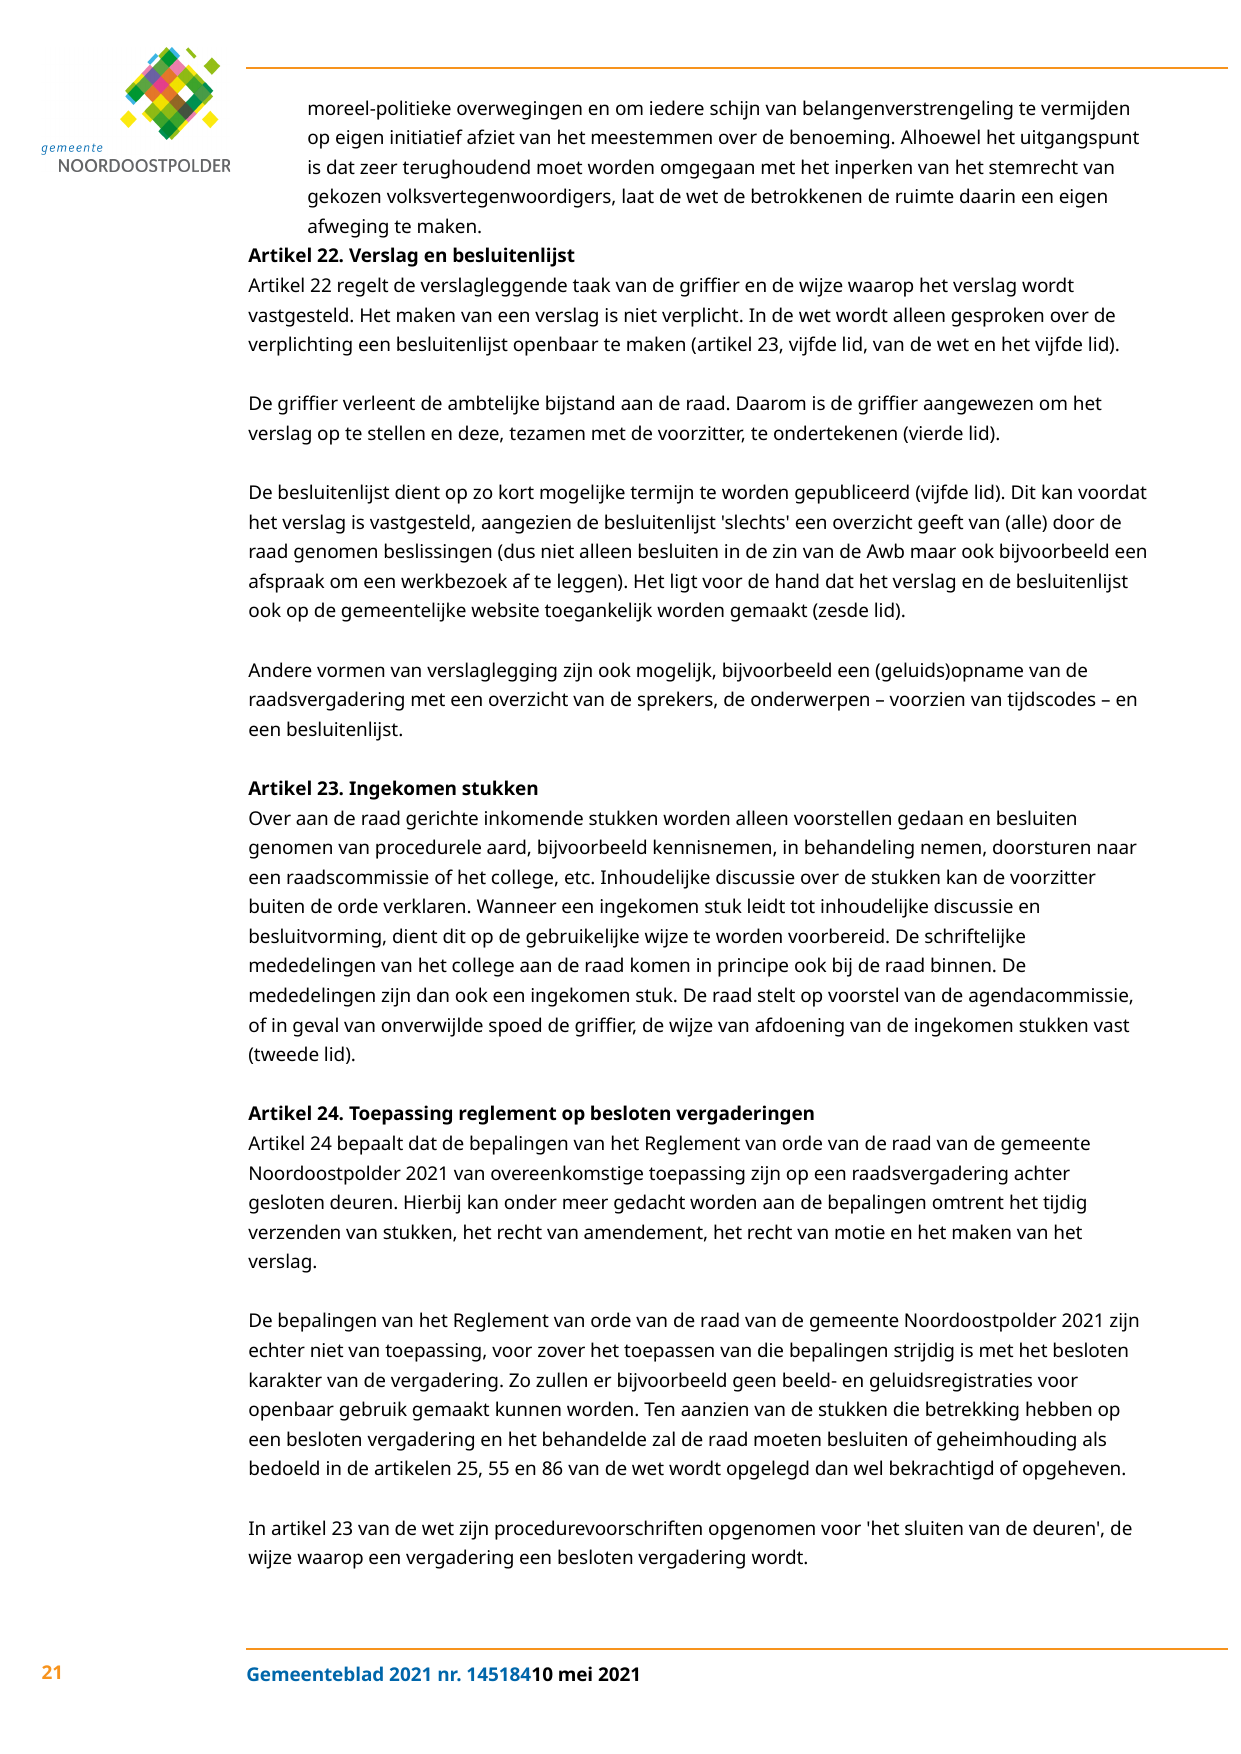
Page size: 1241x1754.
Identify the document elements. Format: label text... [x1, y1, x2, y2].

text Artikel 23. Ingekomen stukken [248, 775, 1152, 801]
text Artikel 24 bepaalt dat de bepalingen van het Reglement van orde van de raad van de gemeente Noordoostpolder 2021 van overeenkomstige toepassing zijn op een raadsvergadering achter gesloten deuren. Hierbij kan onder meer gedacht worden aan de bepalingen omtrent het tijdig verzenden van stukken, het recht van amendement, het recht van motie en het maken van het verslag. [248, 1130, 1152, 1274]
text Artikel 24. Toepassing reglement op besloten vergaderingen [248, 1101, 1152, 1126]
text In artikel 23 van de wet zijn procedurevoorschriften opgenomen voor 'het sluiten van de deuren', de wijze waarop een vergadering een besloten vergadering wordt. [248, 1515, 1152, 1570]
text De griffier verleent de ambtelijke bijstand aan de raad. Daarom is de griffier aangewezen om het verslag op te stellen en deze, tezamen met de voorzitter, te ondertekenen (vierde lid). [248, 391, 1152, 446]
text Andere vormen van verslaglegging zijn ook mogelijk, bijvoorbeeld een (geluids)opname van de raadsvergadering met een overzicht van de sprekers, de onderwerpen – voorzien van tijdscodes – en een besluitenlijst. [248, 657, 1152, 742]
picture [41, 47, 231, 172]
text De bepalingen van het Reglement van orde van de raad van de gemeente Noordoostpolder 2021 zijn echter niet van toepassing, voor zover het toepassen van die bepalingen strijdig is met het besloten karakter van de vergadering. Zo zullen er bijvoorbeeld geen beeld- en geluidsregistraties voor openbaar gebruik gemaakt kunnen worden. Ten aanzien van de stukken die betrekking hebben op een besloten vergadering en het behandelde zal de raad moeten besluiten of geheimhouding als bedoeld in de artikelen 25, 55 en 86 van de wet wordt opgelegd dan wel bekrachtigd of opgeheven. [248, 1308, 1152, 1481]
text Over aan de raad gerichte inkomende stukken worden alleen voorstellen gedaan en besluiten genomen van procedurele aard, bijvoorbeeld kennisnemen, in behandeling nemen, doorsturen naar een raadscommissie of het college, etc. Inhoudelijke discussie over de stukken kan de voorzitter buiten de orde verklaren. Wanneer een ingekomen stuk leidt tot inhoudelijke discussie en besluitvorming, dient dit op de gebruikelijke wijze te worden voorbereid. De schriftelijke mededelingen van het college aan de raad komen in principe ook bij de raad binnen. De mededelingen zijn dan ook een ingekomen stuk. De raad stelt op voorstel van de agendacommissie, of in geval van onverwijlde spoed de griffier, de wijze van afdoening van de ingekomen stukken vast (tweede lid). [248, 805, 1152, 1067]
text Artikel 22. Verslag en besluitenlijst [248, 243, 1152, 268]
list moreel-politieke overwegingen en om iedere schijn van belangenverstrengeling te vermijden op eigen initiatief afziet van het meestemmen over de benoeming. Alhoewel het uitgangspunt is dat zeer terughoudend moet worden omgegaan met het inperken van het stemrecht van gekozen volksvertegenwoordigers, laat de wet de betrokkenen de ruimte daarin een eigen afweging te maken. [248, 95, 1152, 239]
text Artikel 22 regelt de verslagleggende taak van de griffier en de wijze waarop het verslag wordt vastgesteld. Het maken van een verslag is niet verplicht. In de wet wordt alleen gesproken over de verplichting een besluitenlijst openbaar te maken (artikel 23, vijfde lid, van de wet en het vijfde lid). [248, 272, 1152, 357]
text De besluitenlijst dient op zo kort mogelijke termijn te worden gepubliceerd (vijfde lid). Dit kan voordat het verslag is vastgesteld, aangezien de besluitenlijst 'slechts' een overzicht geeft van (alle) door de raad genomen beslissingen (dus niet alleen besluiten in de zin van de Awb maar ook bijvoorbeeld een afspraak om een werkbezoek af te leggen). Het ligt voor de hand dat het verslag en de besluitenlijst ook op de gemeentelijke website toegankelijk worden gemaakt (zesde lid). [248, 479, 1152, 623]
